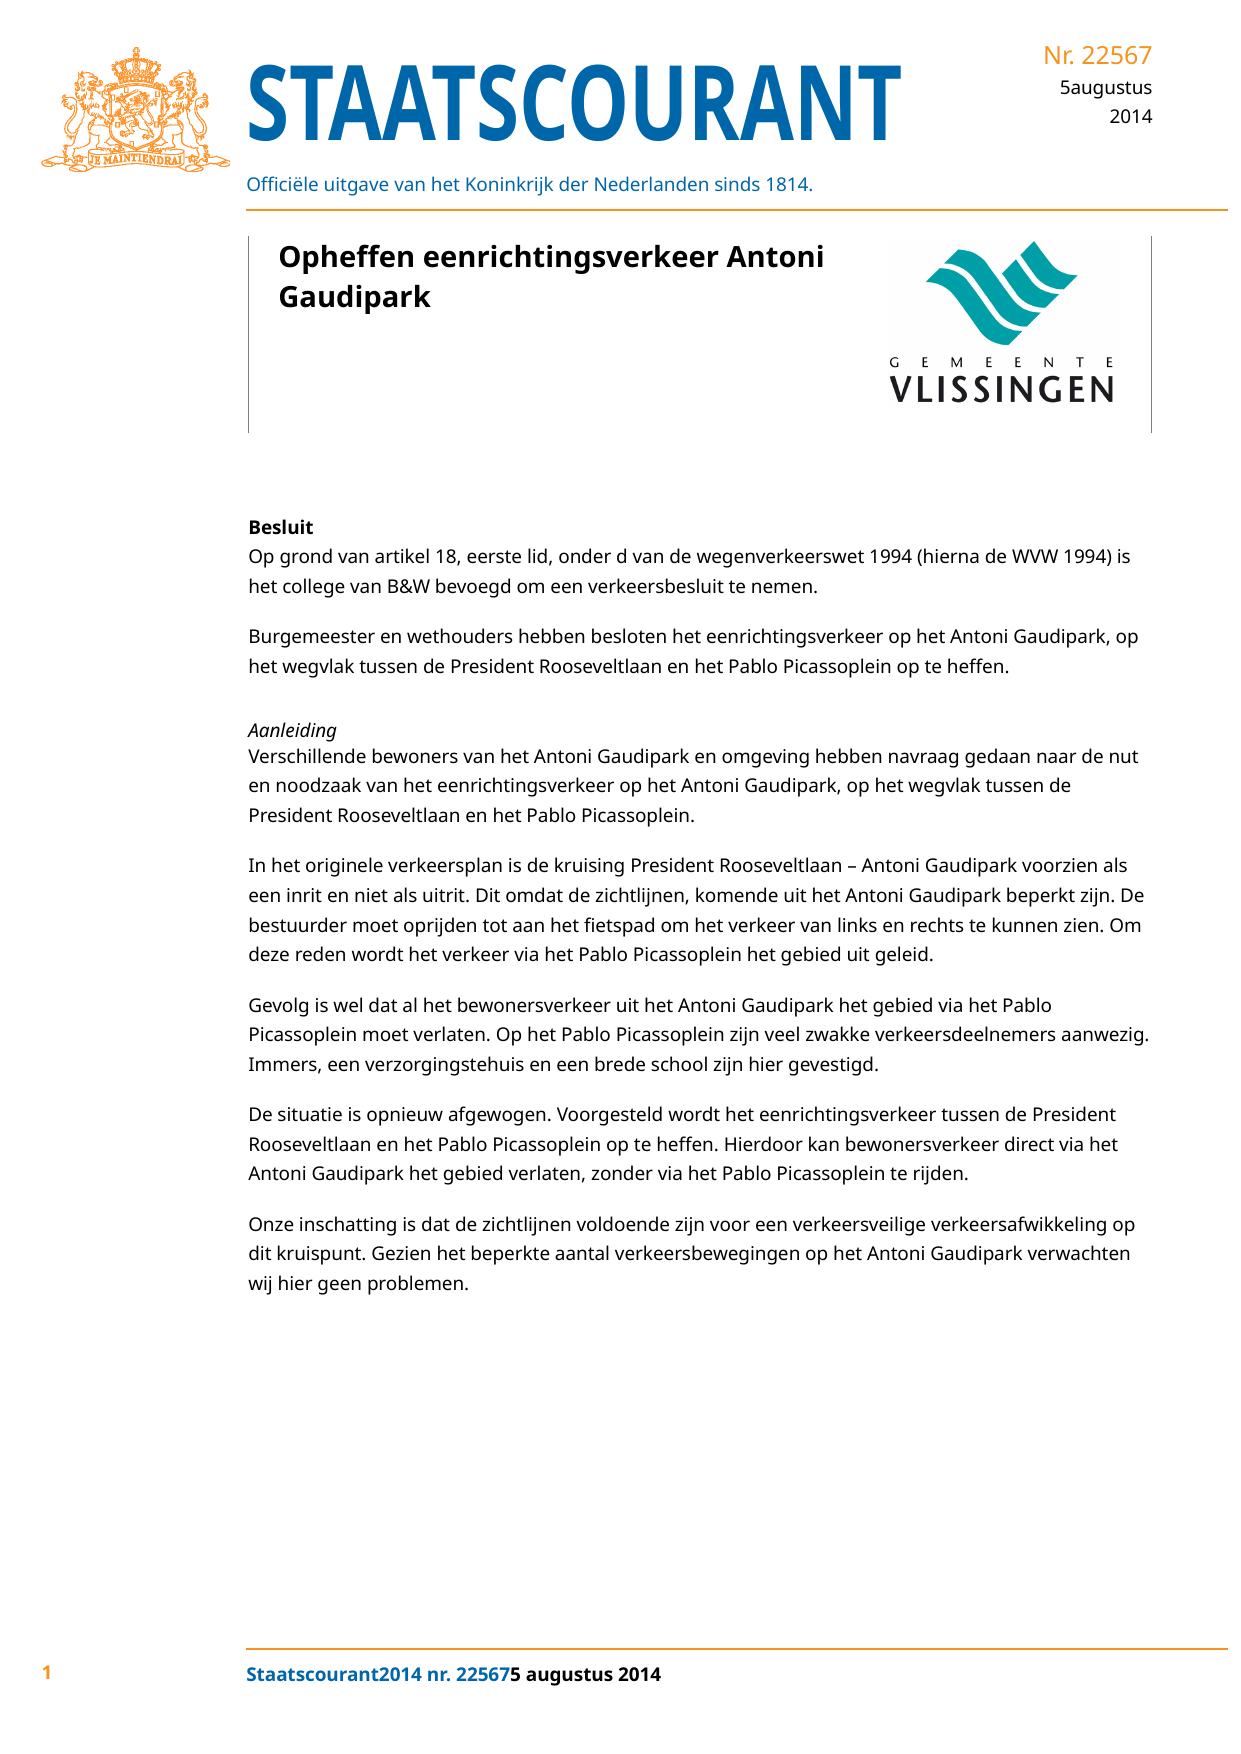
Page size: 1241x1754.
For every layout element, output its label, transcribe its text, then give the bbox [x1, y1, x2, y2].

text Onze inschatting is dat de zichtlijnen voldoende zijn voor een verkeersveilige verkeersafwikkeling op dit kruispunt. Gezien het beperkte aantal verkeersbewegingen op het Antoni Gaudipark verwachten wij hier geen problemen. [248, 1211, 1152, 1296]
picture [41, 47, 231, 172]
text Burgemeester en wethouders hebben besloten het eenrichtingsverkeer op het Antoni Gaudipark, op het wegvlak tussen de President Rooseveltlaan en het Pablo Picassoplein op te heffen. [248, 624, 1152, 679]
text Besluit [248, 514, 1152, 540]
table_header [850, 236, 1151, 433]
text In het originele verkeersplan is de kruising President Rooseveltlaan – Antoni Gaudipark voorzien als een inrit en niet als uitrit. Dit omdat de zichtlijnen, komende uit het Antoni Gaudipark beperkt zijn. De bestuurder moet oprijden tot aan het fietspad om het verkeer van links en rechts te kunnen zien. Om deze reden wordt het verkeer via het Pablo Picassoplein het gebied uit geleid. [248, 853, 1152, 967]
text Gevolg is wel dat al het bewonersverkeer uit het Antoni Gaudipark het gebied via het Pablo Picassoplein moet verlaten. Op het Pablo Picassoplein zijn veel zwakke verkeersdeelnemers aanwezig. Immers, een verzorgingstehuis en een brede school zijn hier gevestigd. [248, 992, 1152, 1077]
table_header Opheffen eenrichtingsverkeer Antoni Gaudipark [249, 236, 850, 433]
text Aanleiding [248, 717, 1152, 743]
picture [882, 236, 1119, 408]
text Op grond van artikel 18, eerste lid, onder d van de wegenverkeerswet 1994 (hierna de WVW 1994) is het college van B&W bevoegd om een verkeersbesluit te nemen. [248, 544, 1152, 599]
text Verschillende bewoners van het Antoni Gaudipark en omgeving hebben navraag gedaan naar de nut en noodzaak van het eenrichtingsverkeer op het Antoni Gaudipark, op het wegvlak tussen de President Rooseveltlaan en het Pablo Picassoplein. [248, 743, 1152, 828]
text De situatie is opnieuw afgewogen. Voorgesteld wordt het eenrichtingsverkeer tussen de President Rooseveltlaan en het Pablo Picassoplein op te heffen. Hierdoor kan bewonersverkeer direct via het Antoni Gaudipark het gebied verlaten, zonder via het Pablo Picassoplein te rijden. [248, 1101, 1152, 1186]
